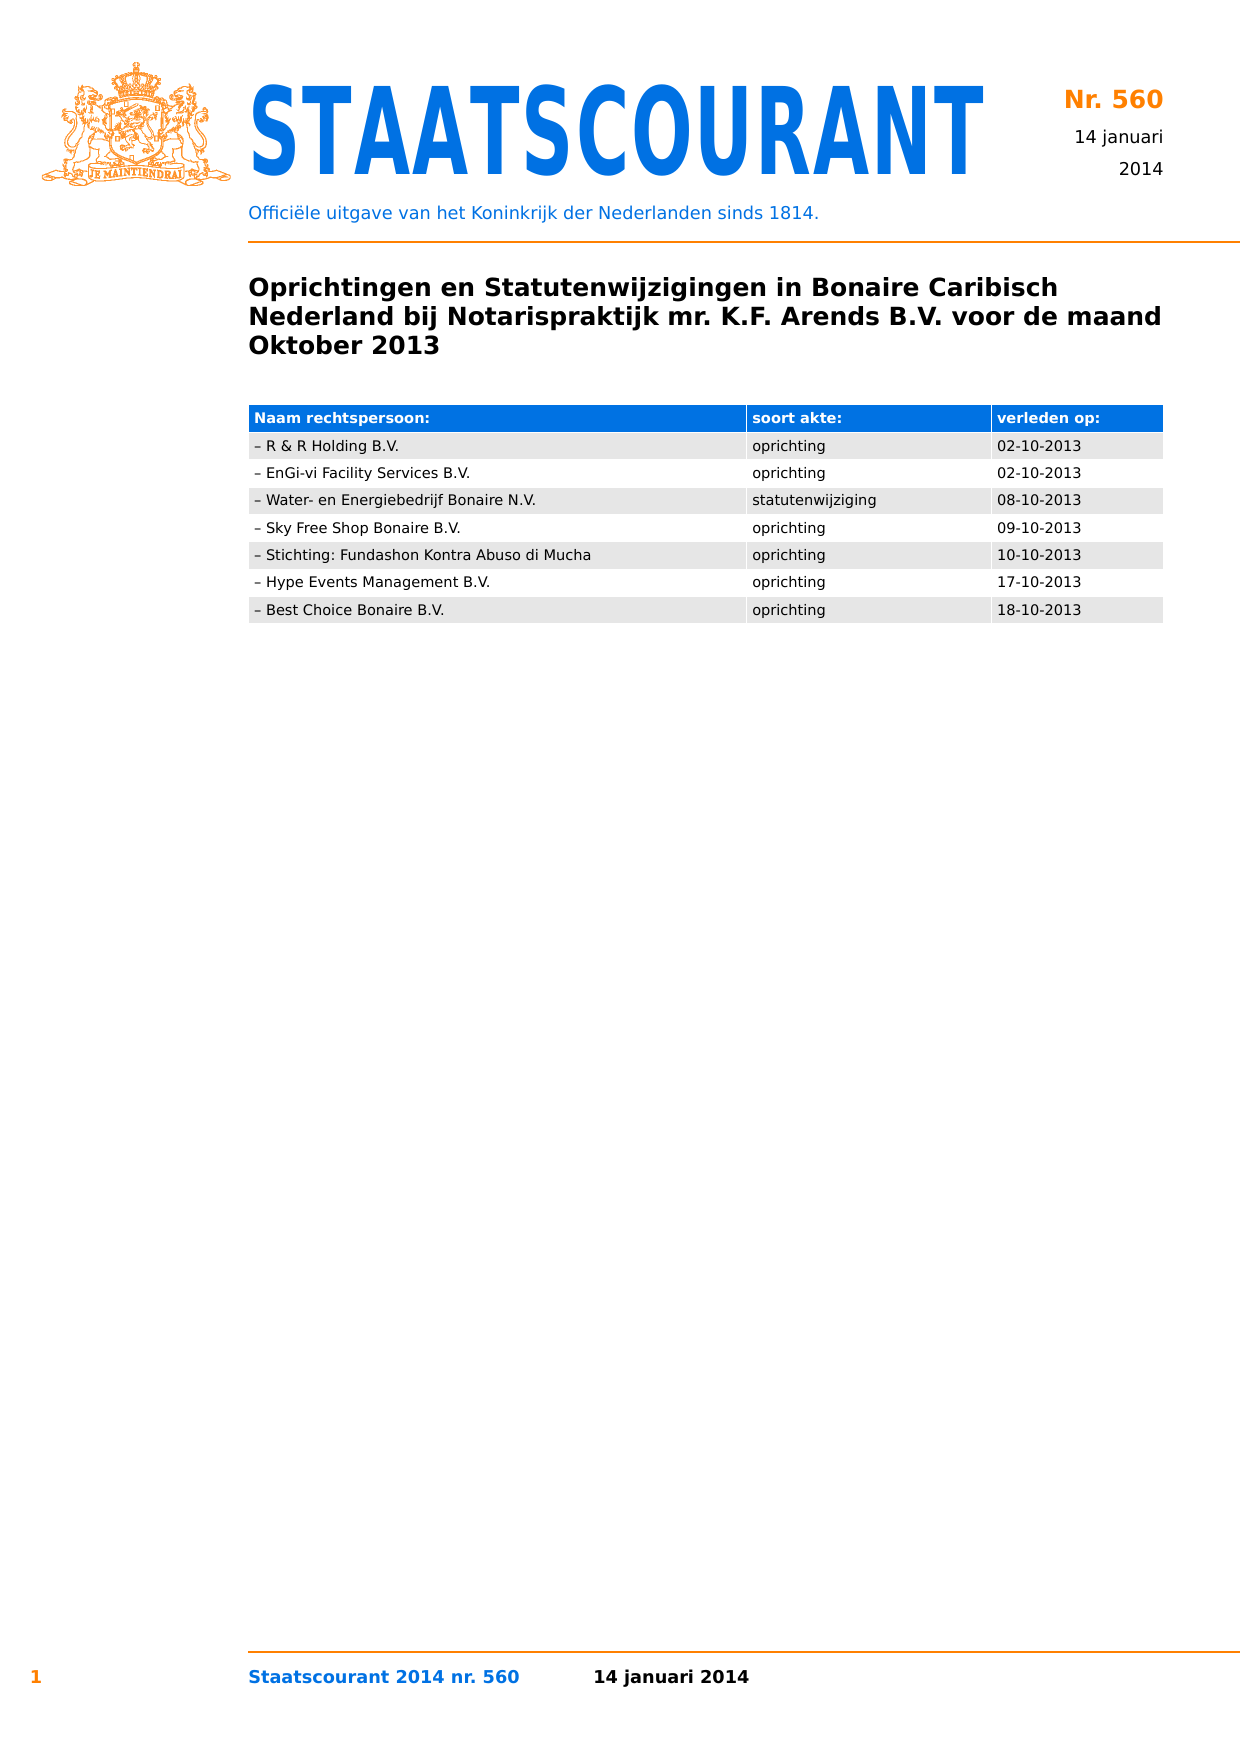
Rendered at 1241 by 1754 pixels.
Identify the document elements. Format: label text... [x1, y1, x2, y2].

table_cell – Best Choice Bonaire B.V. [249, 597, 746, 623]
table_header soort akte: [747, 405, 991, 432]
table_cell – R & R Holding B.V. [249, 433, 746, 459]
table_cell Officiële uitgave van het Koninkrijk der Nederlanden sinds 1814. [248, 203, 1240, 241]
table_cell 17-10-2013 [992, 570, 1163, 596]
table_cell oprichting [747, 460, 991, 486]
table_header Naam rechtspersoon: [249, 405, 746, 432]
table_header STAATSCOURANT [248, 62, 998, 203]
table_cell – Water- en Energiebedrijf Bonaire N.V. [249, 488, 746, 514]
table_cell 02-10-2013 [992, 460, 1163, 486]
table_cell – EnGi-vi Facility Services B.V. [249, 460, 746, 486]
table_cell 09-10-2013 [992, 515, 1163, 541]
table_cell oprichting [747, 542, 991, 569]
table_cell – Sky Free Shop Bonaire B.V. [249, 515, 746, 541]
table_cell – Stichting: Fundashon Kontra Abuso di Mucha [249, 542, 746, 569]
table_cell oprichting [747, 433, 991, 459]
table_header verleden op: [992, 405, 1163, 432]
table_cell 14 januari [998, 121, 1240, 153]
picture [41, 62, 231, 186]
table_header [25, 62, 248, 241]
table_header Nr. 560 [998, 62, 1240, 121]
table_cell statutenwijziging [747, 488, 991, 514]
table_cell 10-10-2013 [992, 542, 1163, 569]
table_cell 2014 [998, 153, 1240, 203]
table_cell oprichting [747, 515, 991, 541]
table_cell oprichting [747, 597, 991, 623]
table_cell 02-10-2013 [992, 433, 1163, 459]
table_cell 18-10-2013 [992, 597, 1163, 623]
subtitle Oprichtingen en Statutenwijzigingen in Bonaire Caribisch Nederland bij Notarispraktijk mr. K.F. Arends B.V. voor de maand Oktober 2013 [248, 273, 1163, 361]
table_cell oprichting [747, 570, 991, 596]
table_cell 08-10-2013 [992, 488, 1163, 514]
table_cell – Hype Events Management B.V. [249, 570, 746, 596]
